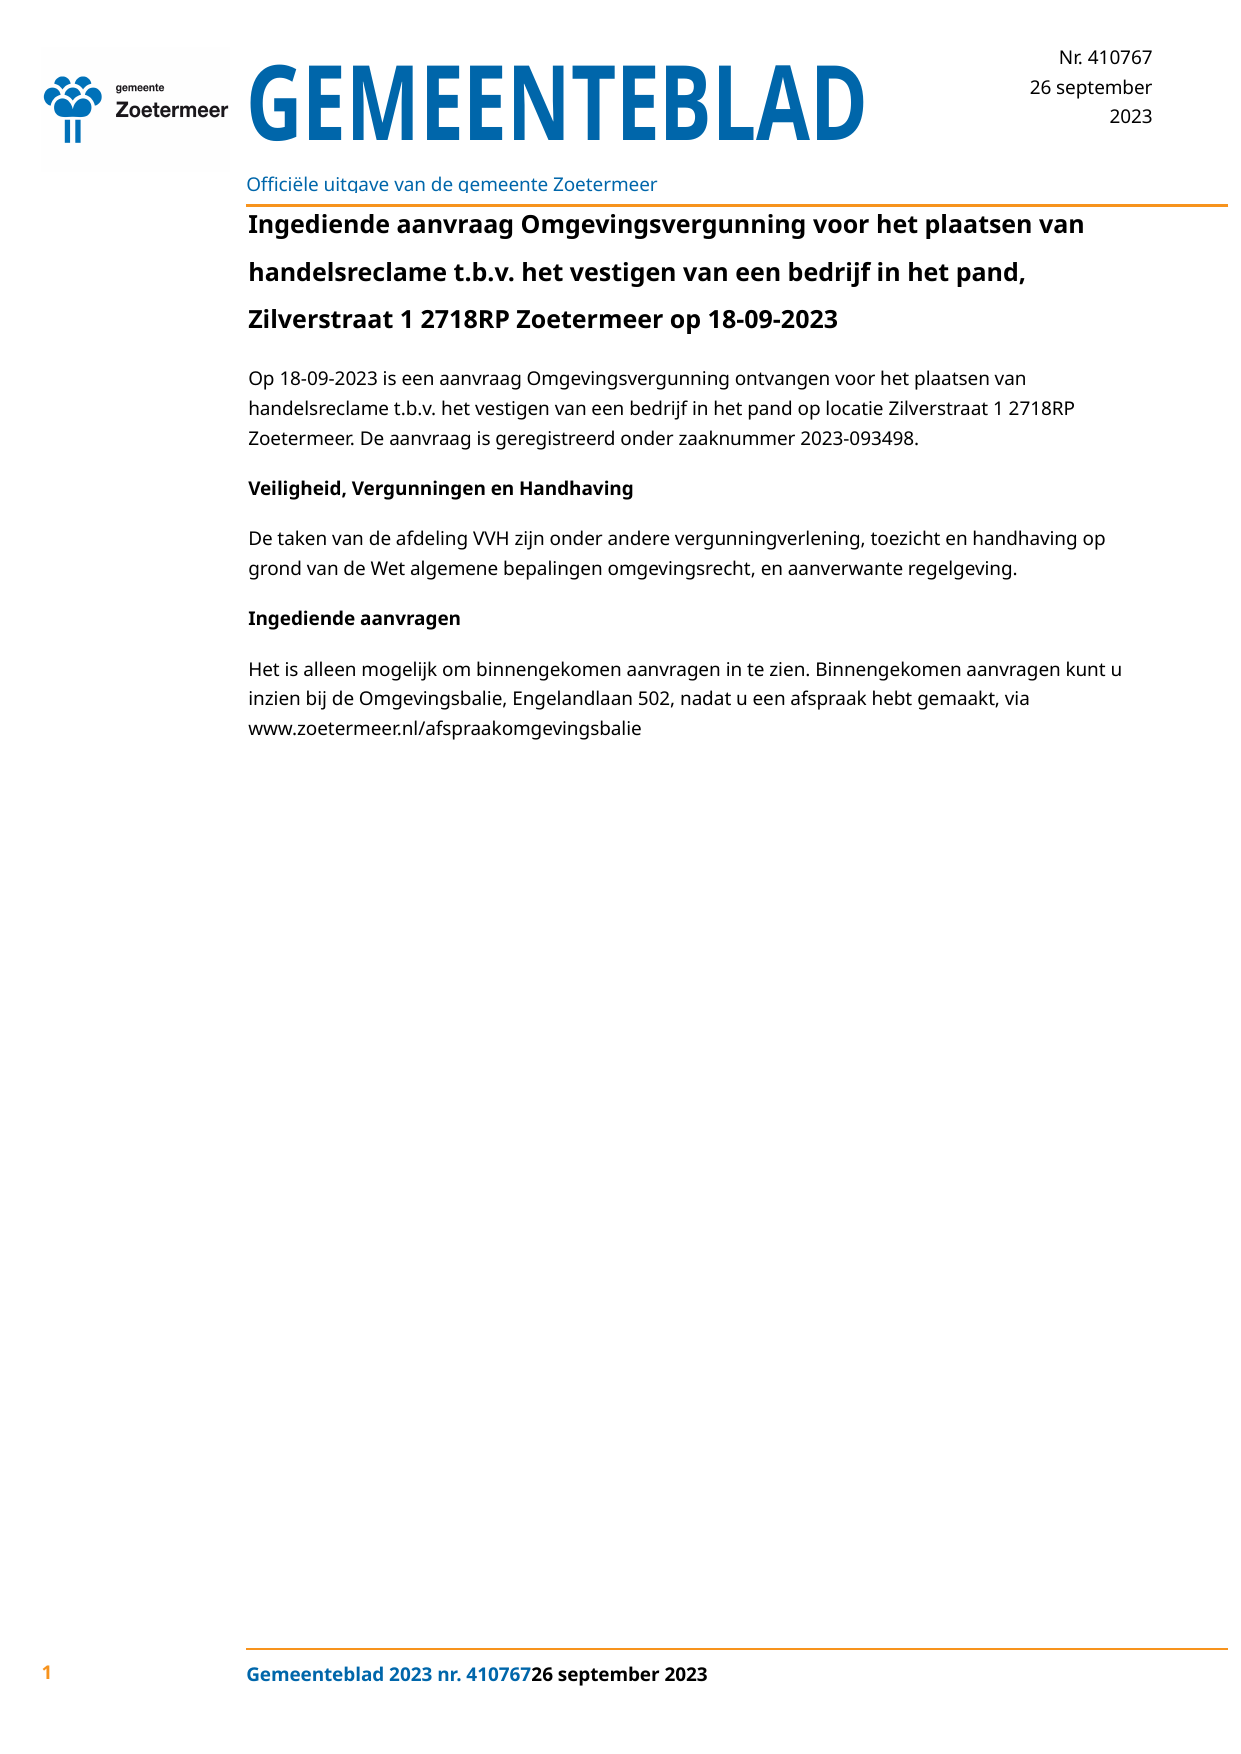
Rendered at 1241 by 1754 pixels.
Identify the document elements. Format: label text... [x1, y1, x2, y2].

text De taken van de afdeling VVH zijn onder andere vergunningverlening, toezicht en handhaving op grond van de Wet algemene bepalingen omgevingsrecht, en aanverwante regelgeving. [248, 526, 1152, 581]
text Het is alleen mogelijk om binnengekomen aanvragen in te zien. Binnengekomen aanvragen kunt u inzien bij de Omgevingsbalie, Engelandlaan 502, nadat u een afspraak hebt gemaakt, via www.zoetermeer.nl/afspraakomgevingsbalie [248, 656, 1152, 741]
text Veiligheid, Vergunningen en Handhaving [248, 475, 1152, 501]
text Ingediende aanvraag Omgevingsvergunning voor het plaatsen van handelsreclame t.b.v. het vestigen van een bedrijf in het pand, Zilverstraat 1 2718RP Zoetermeer op 18-09-2023 [248, 207, 1152, 336]
text Op 18-09-2023 is een aanvraag Omgevingsvergunning ontvangen voor het plaatsen van handelsreclame t.b.v. het vestigen van een bedrijf in het pand op locatie Zilverstraat 1 2718RP Zoetermeer. De aanvraag is geregistreerd onder zaaknummer 2023-093498. [248, 366, 1152, 450]
picture [41, 47, 231, 172]
text Ingediende aanvragen [248, 606, 1152, 631]
